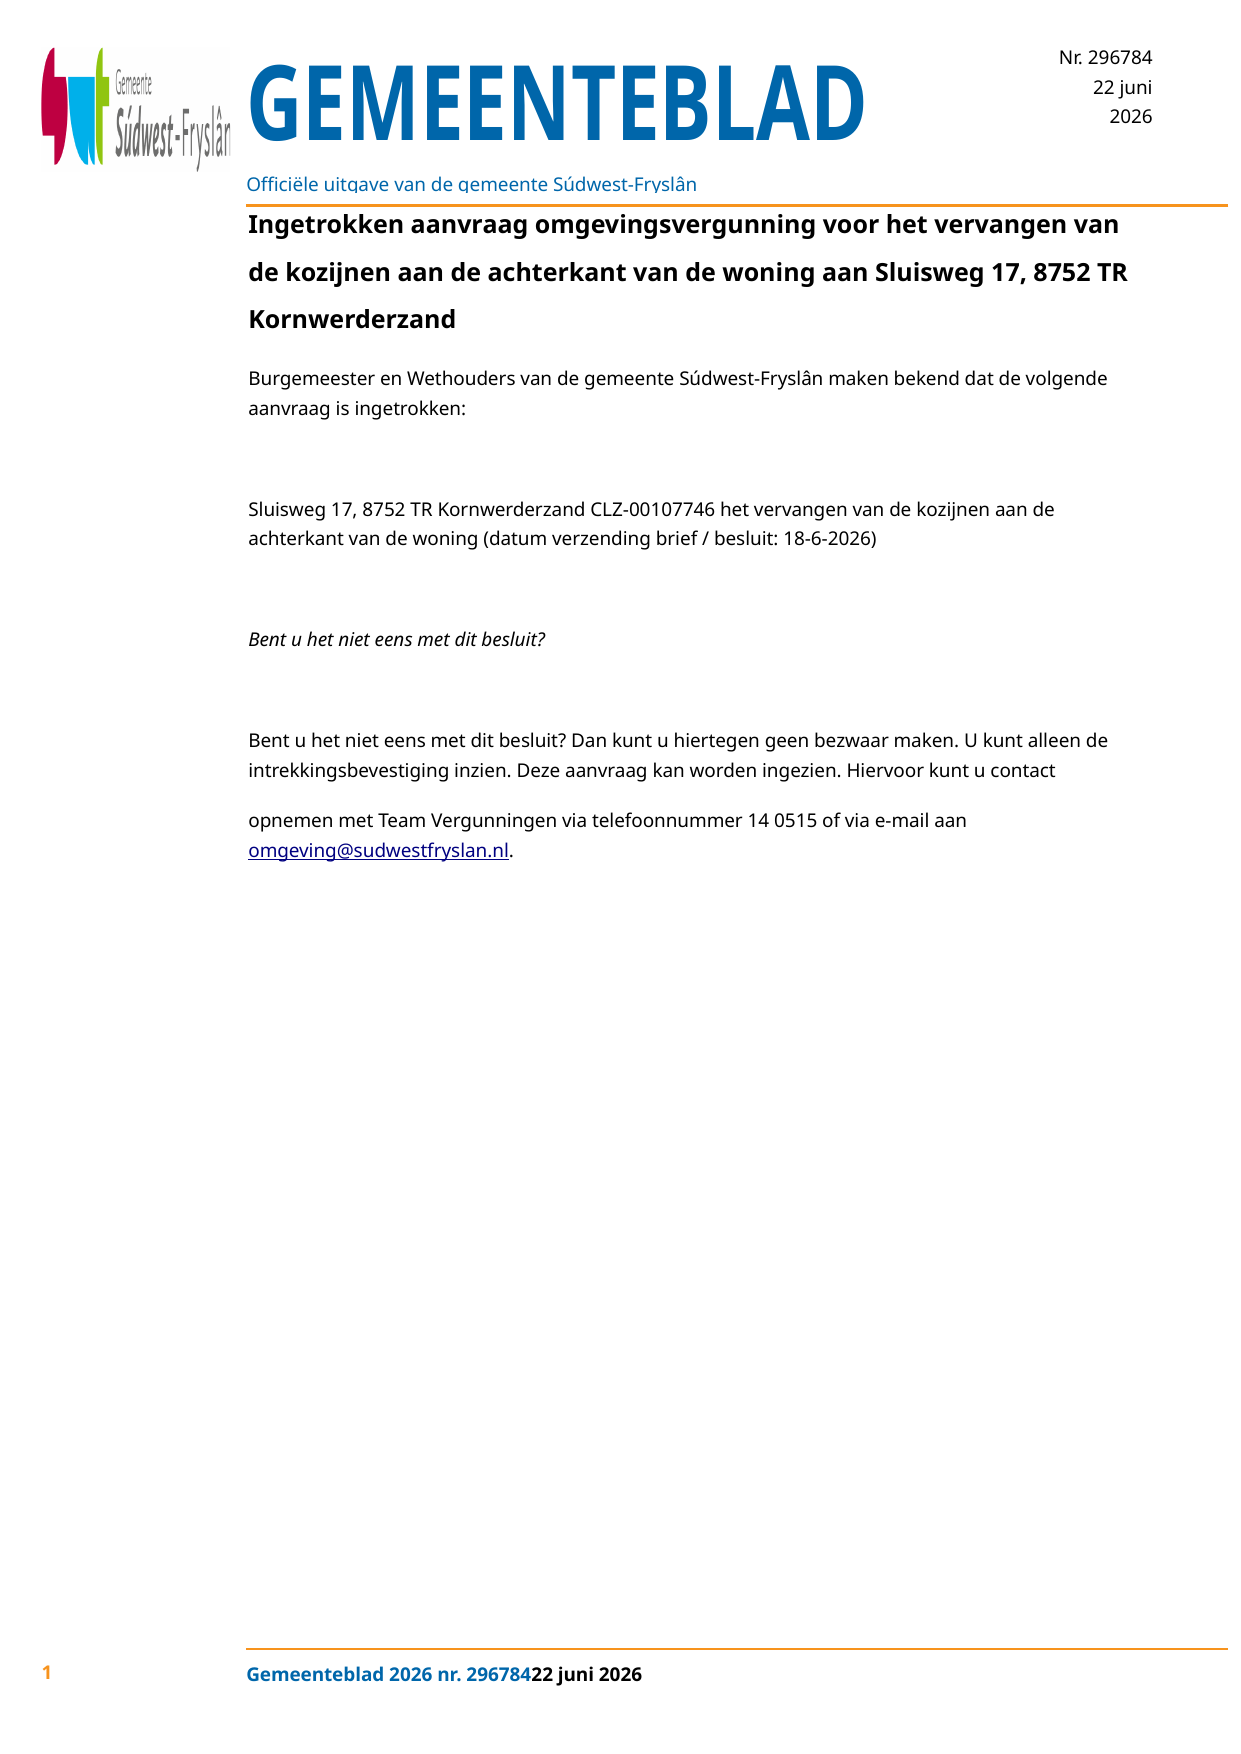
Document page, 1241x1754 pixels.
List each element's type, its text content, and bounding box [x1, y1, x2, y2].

text Sluisweg 17, 8752 TR Kornwerderzand CLZ-00107746 het vervangen van de kozijnen aan de achterkant van de woning (datum verzending brief / besluit: 18-6-2026) [248, 496, 1152, 551]
picture [41, 47, 231, 172]
text Ingetrokken aanvraag omgevingsvergunning voor het vervangen van de kozijnen aan de achterkant van de woning aan Sluisweg 17, 8752 TR Kornwerderzand [248, 207, 1152, 336]
text Burgemeester en Wethouders van de gemeente Súdwest-Fryslân maken bekend dat de volgende aanvraag is ingetrokken: [248, 366, 1152, 421]
text Bent u het niet eens met dit besluit? [248, 626, 1152, 652]
text opnemen met Team Vergunningen via telefoonnummer 14 0515 of via e-mail aan omgeving@sudwestfryslan.nl. [248, 807, 1152, 862]
text Bent u het niet eens met dit besluit? Dan kunt u hiertegen geen bezwaar maken. U kunt alleen de intrekkingsbevestiging inzien. Deze aanvraag kan worden ingezien. Hiervoor kunt u contact [248, 727, 1152, 782]
